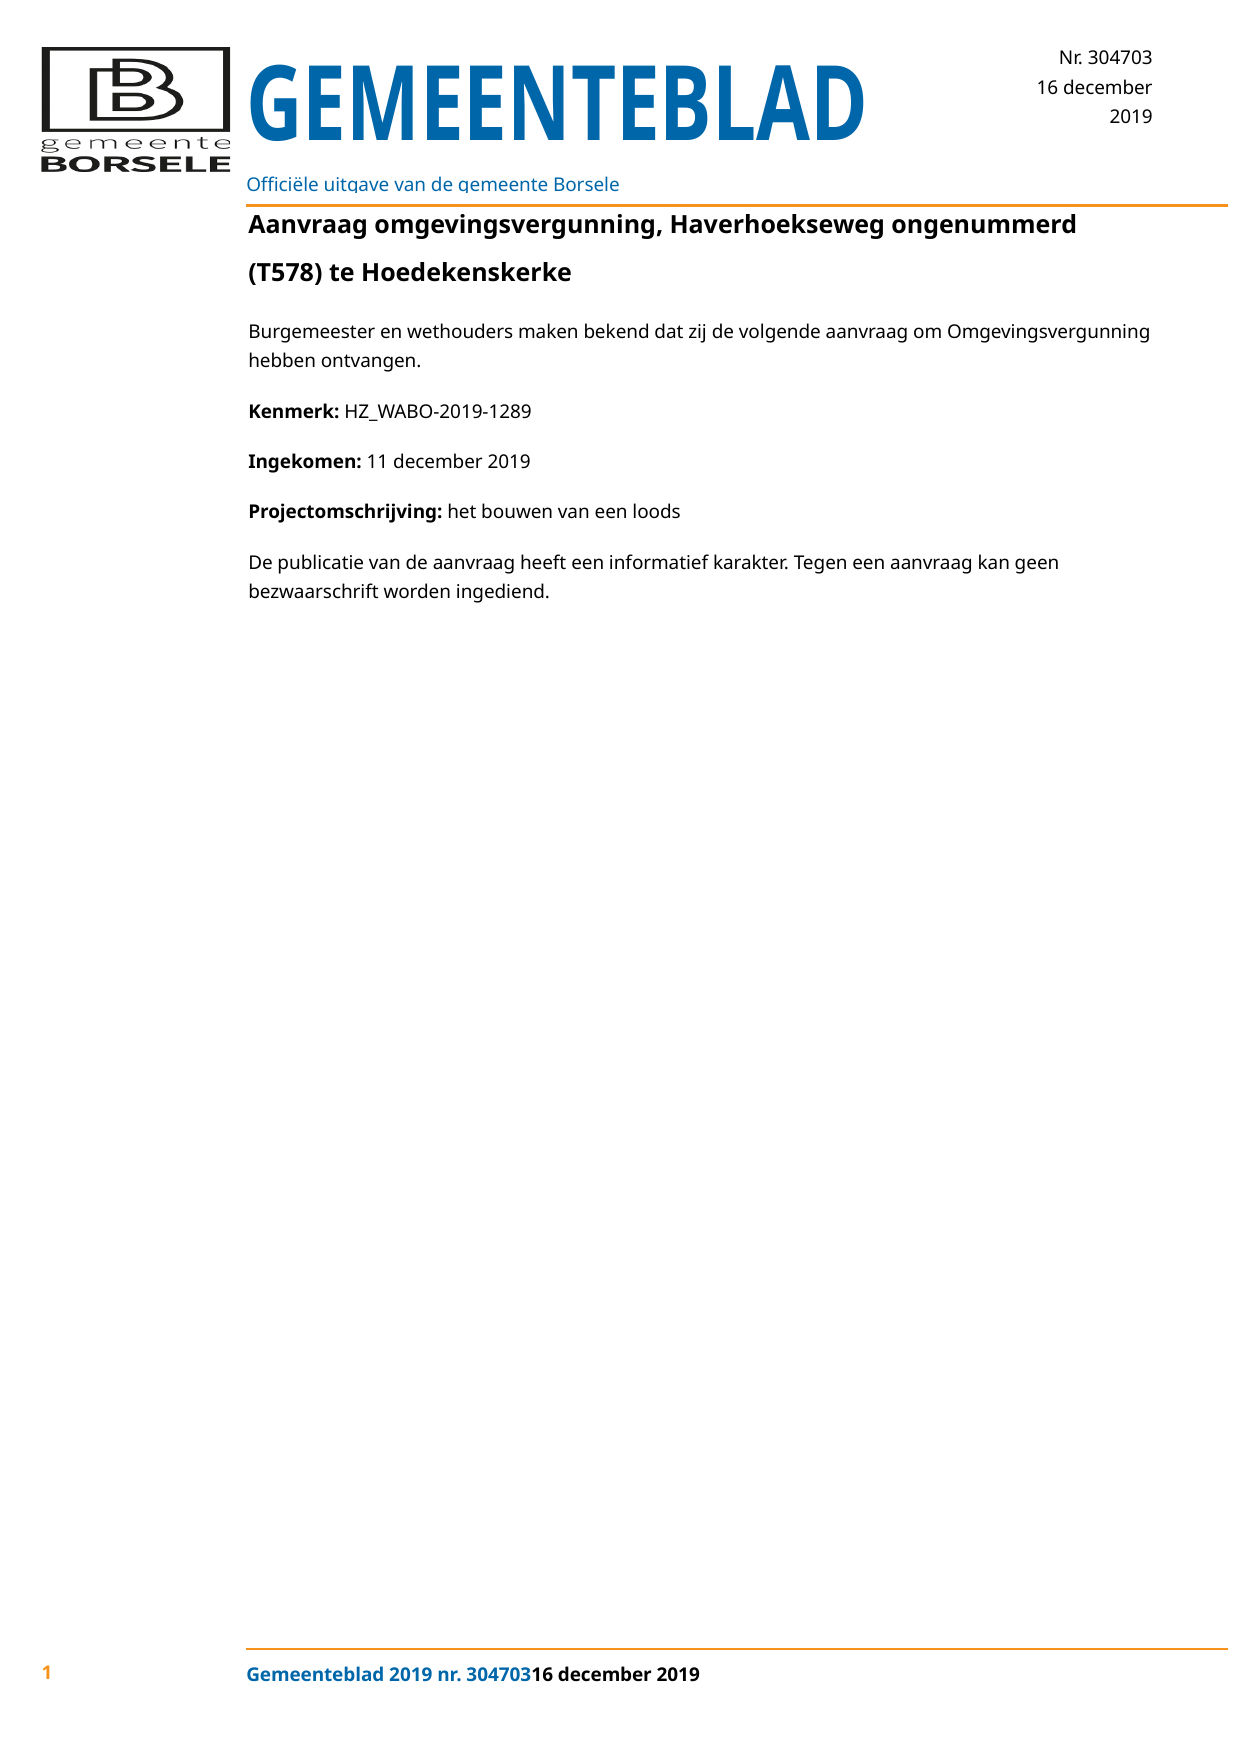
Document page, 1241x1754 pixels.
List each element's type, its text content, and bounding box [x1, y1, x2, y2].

text Aanvraag omgevingsvergunning, Haverhoekseweg ongenummerd (T578) te Hoedekenskerke [248, 207, 1152, 288]
text Ingekomen: 11 december 2019 [248, 448, 1152, 474]
text Projectomschrijving: het bouwen van een loods [248, 499, 1152, 524]
text Kenmerk: HZ_WABO-2019-1289 [248, 398, 1152, 424]
picture [41, 47, 231, 172]
text De publicatie van de aanvraag heeft een informatief karakter. Tegen een aanvraag kan geen bezwaarschrift worden ingediend. [248, 549, 1152, 604]
text Burgemeester en wethouders maken bekend dat zij de volgende aanvraag om Omgevingsvergunning hebben ontvangen. [248, 318, 1152, 373]
